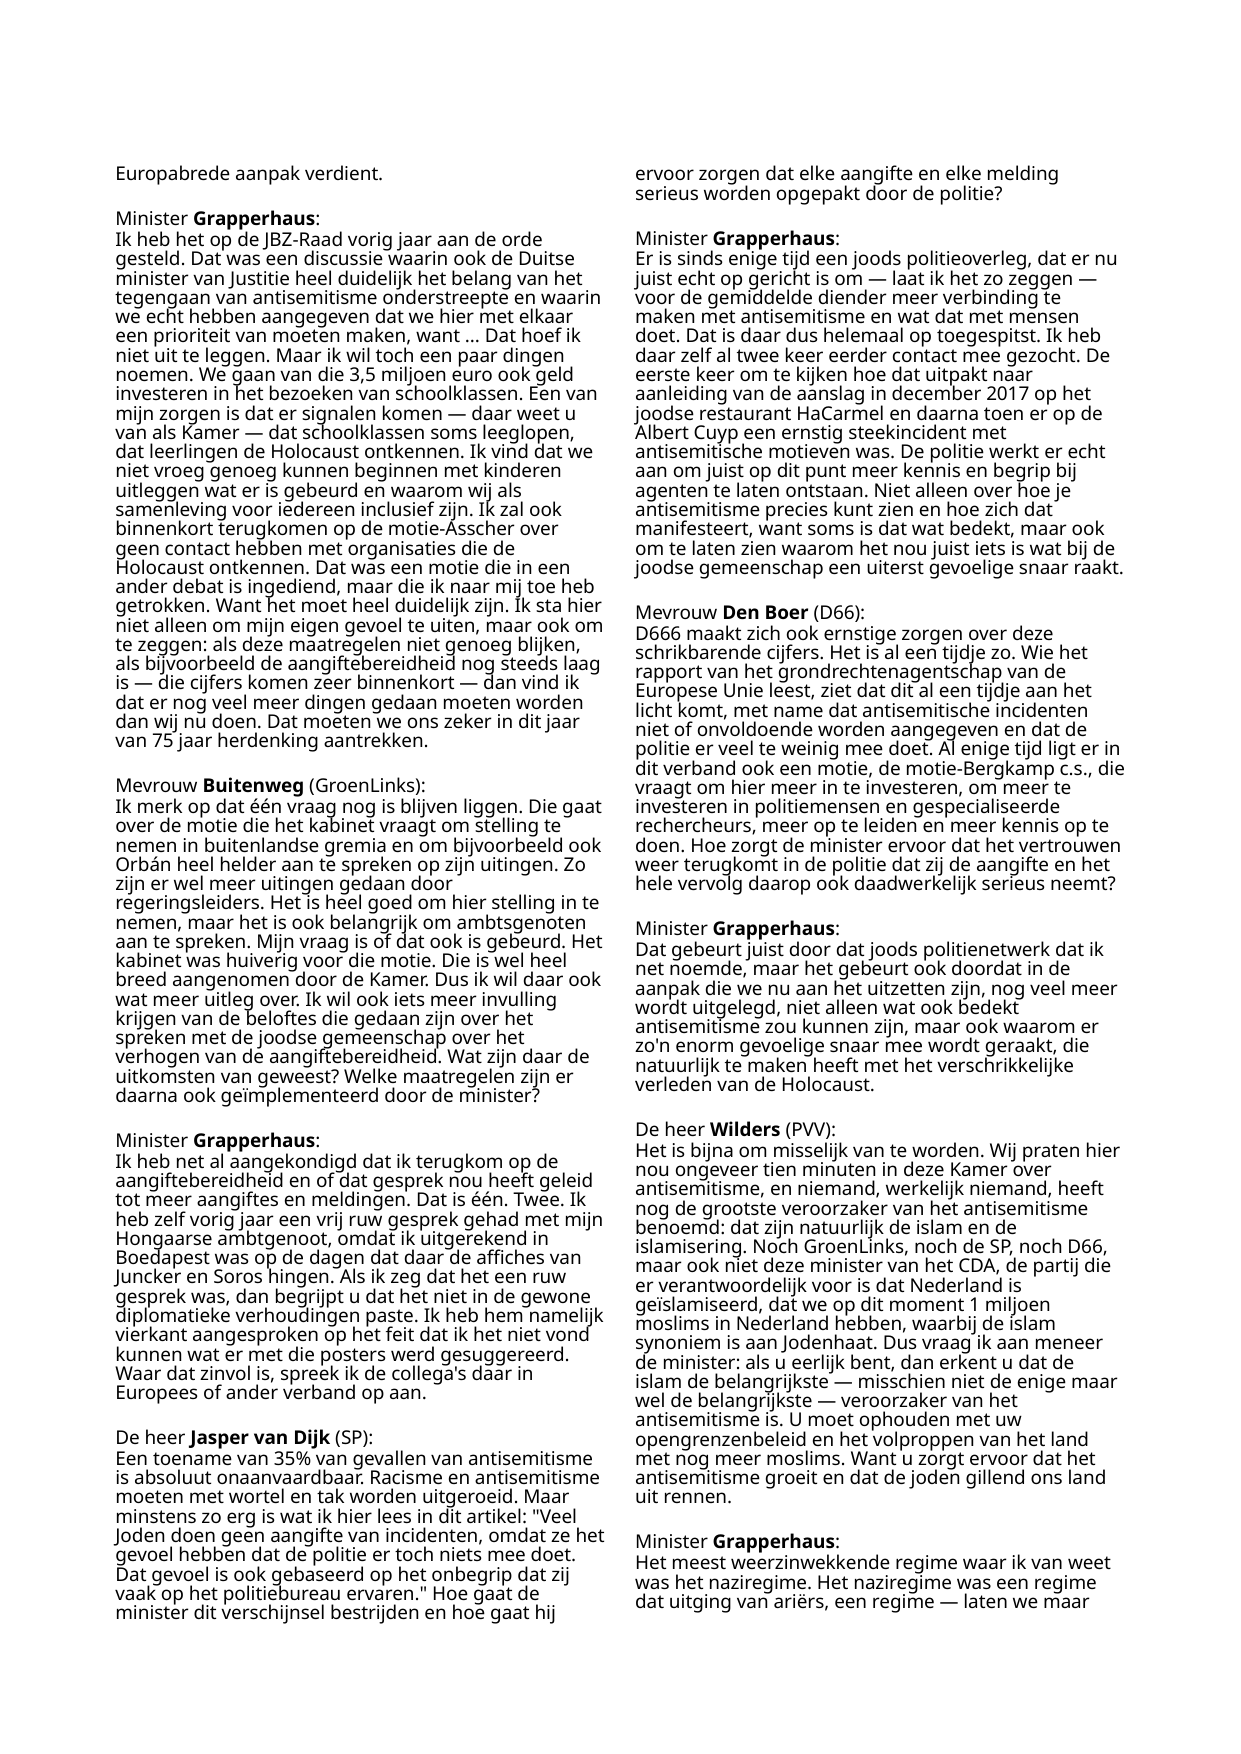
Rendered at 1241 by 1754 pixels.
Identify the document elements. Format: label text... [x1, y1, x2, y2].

text ervoor zorgen dat elke aangifte en elke melding serieus worden opgepakt door de politie? [635, 165, 1125, 204]
text Het meest weerzinwekkende regime waar ik van weet was het naziregime. Het naziregime was een regime dat uitging van ariërs, een regime — laten we maar [635, 1554, 1125, 1612]
text Er is sinds enige tijd een joods politieoverleg, dat er nu juist echt op gericht is om — laat ik het zo zeggen — voor de gemiddelde diender meer verbinding te maken met antisemitisme en wat dat met mensen doet. Dat is daar dus helemaal op toegespitst. Ik heb daar zelf al twee keer eerder contact mee gezocht. De eerste keer om te kijken hoe dat uitpakt naar aanleiding van de aanslag in december 2017 op het joodse restaurant HaCarmel en daarna toen er op de Albert Cuyp een ernstig steekincident met antisemitische motieven was. De politie werkt er echt aan om juist op dit punt meer kennis en begrip bij agenten te laten ontstaan. Niet alleen over hoe je antisemitisme precies kunt zien en hoe zich dat manifesteert, want soms is dat wat bedekt, maar ook om te laten zien waarom het nou juist iets is wat bij de joodse gemeenschap een uiterst gevoelige snaar raakt. [635, 250, 1125, 578]
text De heer Jasper van Dijk (SP): [115, 1424, 605, 1450]
text Ik merk op dat één vraag nog is blijven liggen. Die gaat over de motie die het kabinet vraagt om stelling te nemen in buitenlandse gremia en om bijvoorbeeld ook Orbán heel helder aan te spreken op zijn uitingen. Zo zijn er wel meer uitingen gedaan door regeringsleiders. Het is heel goed om hier stelling in te nemen, maar het is ook belangrijk om ambtsgenoten aan te spreken. Mijn vraag is of dat ook is gebeurd. Het kabinet was huiverig voor die motie. Die is wel heel breed aangenomen door de Kamer. Dus ik wil daar ook wat meer uitleg over. Ik wil ook iets meer invulling krijgen van de beloftes die gedaan zijn over het spreken met de joodse gemeenschap over het verhogen van de aangiftebereidheid. Wat zijn daar de uitkomsten van geweest? Welke maatregelen zijn er daarna ook geïmplementeerd door de minister? [115, 798, 605, 1106]
text Minister Grapperhaus: [115, 1127, 605, 1153]
text Dat gebeurt juist door dat joods politienetwerk dat ik net noemde, maar het gebeurt ook doordat in de aanpak die we nu aan het uitzetten zijn, nog veel meer wordt uitgelegd, niet alleen wat ook bedekt antisemitisme zou kunnen zijn, maar ook waarom er zo'n enorm gevoelige snaar mee wordt geraakt, die natuurlijk te maken heeft met het verschrikkelijke verleden van de Holocaust. [635, 941, 1125, 1095]
text Mevrouw Den Boer (D66): [635, 599, 1125, 624]
text De heer Wilders (PVV): [635, 1116, 1125, 1142]
text Minister Grapperhaus: [115, 205, 605, 231]
text Minister Grapperhaus: [635, 225, 1125, 250]
text Minister Grapperhaus: [635, 915, 1125, 941]
text Ik heb het op de JBZ-Raad vorig jaar aan de orde gesteld. Dat was een discussie waarin ook de Duitse minister van Justitie heel duidelijk het belang van het tegengaan van antisemitisme onderstreepte en waarin we echt hebben aangegeven dat we hier met elkaar een prioriteit van moeten maken, want ... Dat hoef ik niet uit te leggen. Maar ik wil toch een paar dingen noemen. We gaan van die 3,5 miljoen euro ook geld investeren in het bezoeken van schoolklassen. Een van mijn zorgen is dat er signalen komen — daar weet u van als Kamer — dat schoolklassen soms leeglopen, dat leerlingen de Holocaust ontkennen. Ik vind dat we niet vroeg genoeg kunnen beginnen met kinderen uitleggen wat er is gebeurd en waarom wij als samenleving voor iedereen inclusief zijn. Ik zal ook binnenkort terugkomen op de motie-Asscher over geen contact hebben met organisaties die de Holocaust ontkennen. Dat was een motie die in een ander debat is ingediend, maar die ik naar mij toe heb getrokken. Want het moet heel duidelijk zijn. Ik sta hier niet alleen om mijn eigen gevoel te uiten, maar ook om te zeggen: als deze maatregelen niet genoeg blijken, als bijvoorbeeld de aangiftebereidheid nog steeds laag is — die cijfers komen zeer binnenkort — dan vind ik dat er nog veel meer dingen gedaan moeten worden dan wij nu doen. Dat moeten we ons zeker in dit jaar van 75 jaar herdenking aantrekken. [115, 231, 605, 751]
text Europabrede aanpak verdient. [115, 165, 605, 184]
text Een toename van 35% van gevallen van antisemitisme is absoluut onaanvaardbaar. Racisme en antisemitisme moeten met wortel en tak worden uitgeroeid. Maar minstens zo erg is wat ik hier lees in dit artikel: "Veel Joden doen geen aangifte van incidenten, omdat ze het gevoel hebben dat de politie er toch niets mee doet. Dat gevoel is ook gebaseerd op het onbegrip dat zij vaak op het politiebureau ervaren." Hoe gaat de minister dit verschijnsel bestrijden en hoe gaat hij [115, 1450, 605, 1623]
text Minister Grapperhaus: [635, 1529, 1125, 1554]
text Mevrouw Buitenweg (GroenLinks): [115, 772, 605, 798]
text Ik heb net al aangekondigd dat ik terugkom op de aangiftebereidheid en of dat gesprek nou heeft geleid tot meer aangiftes en meldingen. Dat is één. Twee. Ik heb zelf vorig jaar een vrij ruw gesprek gehad met mijn Hongaarse ambtgenoot, omdat ik uitgerekend in Boedapest was op de dagen dat daar de affiches van Juncker en Soros hingen. Als ik zeg dat het een ruw gesprek was, dan begrijpt u dat het niet in de gewone diplomatieke verhoudingen paste. Ik heb hem namelijk vierkant aangesproken op het feit dat ik het niet vond kunnen wat er met die posters werd gesuggereerd. Waar dat zinvol is, spreek ik de collega's daar in Europees of ander verband op aan. [115, 1153, 605, 1403]
text D666 maakt zich ook ernstige zorgen over deze schrikbarende cijfers. Het is al een tijdje zo. Wie het rapport van het grondrechtenagentschap van de Europese Unie leest, ziet dat dit al een tijdje aan het licht komt, met name dat antisemitische incidenten niet of onvoldoende worden aangegeven en dat de politie er veel te weinig mee doet. Al enige tijd ligt er in dit verband ook een motie, de motie-Bergkamp c.s., die vraagt om hier meer in te investeren, om meer te investeren in politiemensen en gespecialiseerde rechercheurs, meer op te leiden en meer kennis op te doen. Hoe zorgt de minister ervoor dat het vertrouwen weer terugkomt in de politie dat zij de aangifte en het hele vervolg daarop ook daadwerkelijk serieus neemt? [635, 624, 1125, 894]
text Het is bijna om misselijk van te worden. Wij praten hier nou ongeveer tien minuten in deze Kamer over antisemitisme, en niemand, werkelijk niemand, heeft nog de grootste veroorzaker van het antisemitisme benoemd: dat zijn natuurlijk de islam en de islamisering. Noch GroenLinks, noch de SP, noch D66, maar ook niet deze minister van het CDA, de partij die er verantwoordelijk voor is dat Nederland is geïslamiseerd, dat we op dit moment 1 miljoen moslims in Nederland hebben, waarbij de islam synoniem is aan Jodenhaat. Dus vraag ik aan meneer de minister: als u eerlijk bent, dan erkent u dat de islam de belangrijkste — misschien niet de enige maar wel de belangrijkste — veroorzaker van het antisemitisme is. U moet ophouden met uw opengrenzenbeleid en het volproppen van het land met nog meer moslims. Want u zorgt ervoor dat het antisemitisme groeit en dat de joden gillend ons land uit rennen. [635, 1142, 1125, 1508]
